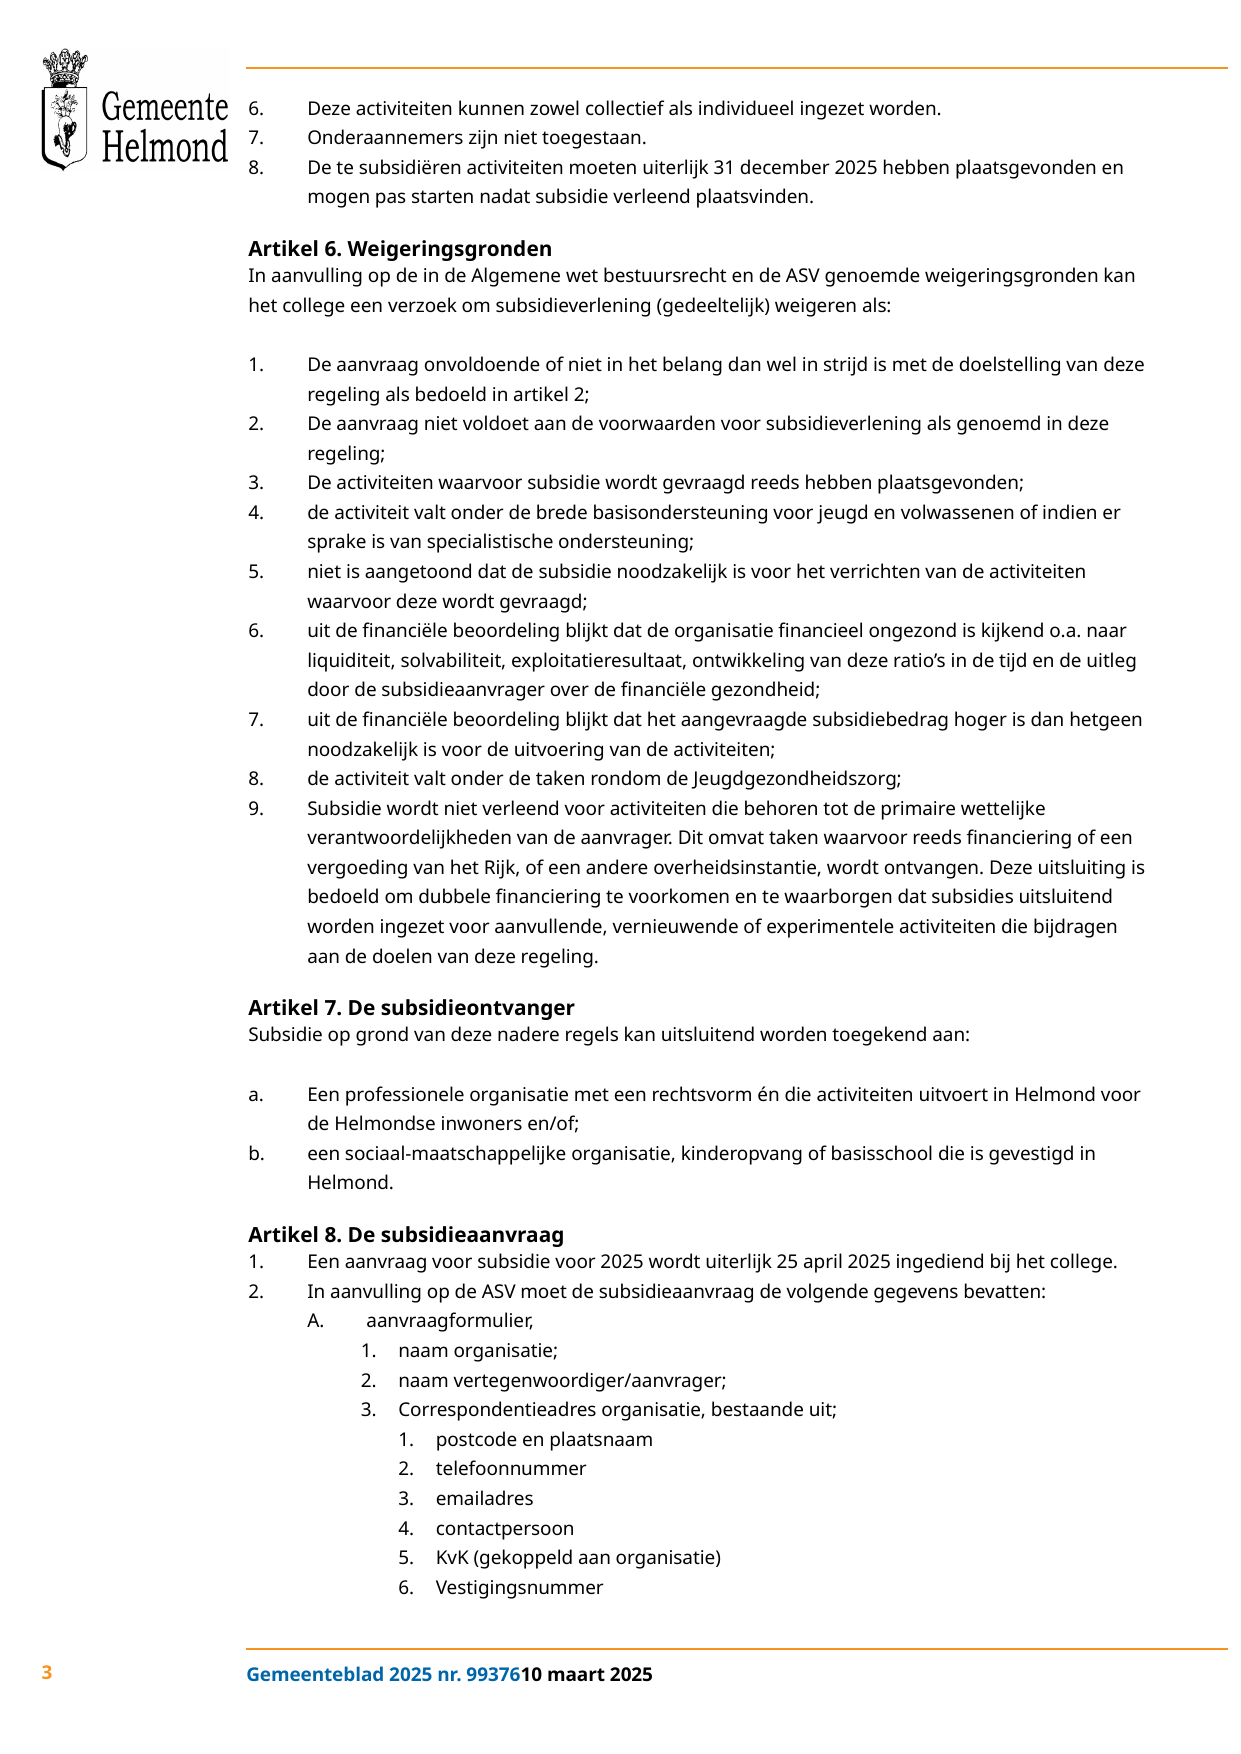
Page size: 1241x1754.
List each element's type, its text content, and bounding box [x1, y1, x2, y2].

text Subsidie op grond van deze nadere regels kan uitsluitend worden toegekend aan: [248, 1022, 1152, 1047]
text Artikel 8. De subsidieaanvraag [248, 1220, 1152, 1248]
list contactpersoon [398, 1515, 1152, 1540]
list uit de financiële beoordeling blijkt dat het aangevraagde subsidiebedrag hoger is dan hetgeen noodzakelijk is voor de uitvoering van de activiteiten; [248, 706, 1152, 761]
list de activiteit valt onder de taken rondom de Jeugdgezondheidszorg; [248, 765, 1152, 791]
list Vestigingsnummer [398, 1574, 1152, 1599]
list De te subsidiëren activiteiten moeten uiterlijk 31 december 2025 hebben plaatsgevonden en mogen pas starten nadat subsidie verleend plaatsvinden. [248, 154, 1152, 209]
list naam organisatie; [361, 1337, 1152, 1363]
list De aanvraag onvoldoende of niet in het belang dan wel in strijd is met de doelstelling van deze regeling als bedoeld in artikel 2; [248, 351, 1152, 406]
list telefoonnummer [398, 1456, 1152, 1481]
list KvK (gekoppeld aan organisatie) [398, 1544, 1152, 1570]
list Een aanvraag voor subsidie voor 2025 wordt uiterlijk 25 april 2025 ingediend bij het college. [248, 1248, 1152, 1274]
text Artikel 6. Weigeringsgronden [248, 234, 1152, 262]
list Een professionele organisatie met een rechtsvorm én die activiteiten uitvoert in Helmond voor de Helmondse inwoners en/of; [248, 1081, 1152, 1136]
list uit de financiële beoordeling blijkt dat de organisatie financieel ongezond is kijkend o.a. naar liquiditeit, solvabiliteit, exploitatieresultaat, ontwikkeling van deze ratio’s in de tijd en de uitleg door de subsidieaanvrager over de financiële gezondheid; [248, 617, 1152, 702]
list Onderaannemers zijn niet toegestaan. [248, 124, 1152, 150]
list de activiteit valt onder de brede basisondersteuning voor jeugd en volwassenen of indien er sprake is van specialistische ondersteuning; [248, 499, 1152, 554]
text Artikel 7. De subsidieontvanger [248, 993, 1152, 1022]
text In aanvulling op de in de Algemene wet bestuursrecht en de ASV genoemde weigeringsgronden kan het college een verzoek om subsidieverlening (gedeeltelijk) weigeren als: [248, 262, 1152, 318]
list De activiteiten waarvoor subsidie wordt gevraagd reeds hebben plaatsgevonden; [248, 469, 1152, 495]
list naam vertegenwoordiger/aanvrager; [361, 1367, 1152, 1392]
list Subsidie wordt niet verleend voor activiteiten die behoren tot de primaire wettelijke verantwoordelijkheden van de aanvrager. Dit omvat taken waarvoor reeds financiering of een vergoeding van het Rijk, of een andere overheidsinstantie, wordt ontvangen. Deze uitsluiting is bedoeld om dubbele financiering te voorkomen en te waarborgen dat subsidies uitsluitend worden ingezet voor aanvullende, vernieuwende of experimentele activiteiten die bijdragen aan de doelen van deze regeling. [248, 795, 1152, 968]
list Correspondentieadres organisatie, bestaande uit; [361, 1396, 1152, 1422]
list Deze activiteiten kunnen zowel collectief als individueel ingezet worden. [248, 95, 1152, 121]
list een sociaal-maatschappelijke organisatie, kinderopvang of basisschool die is gevestigd in Helmond. [248, 1140, 1152, 1195]
picture [41, 47, 231, 172]
list In aanvulling op de ASV moet de subsidieaanvraag de volgende gegevens bevatten: [248, 1278, 1152, 1304]
list niet is aangetoond dat de subsidie noodzakelijk is voor het verrichten van de activiteiten waarvoor deze wordt gevraagd; [248, 558, 1152, 613]
list postcode en plaatsnaam [398, 1426, 1152, 1452]
list emailadres [398, 1485, 1152, 1511]
list aanvraagformulier, [307, 1308, 1152, 1333]
list De aanvraag niet voldoet aan de voorwaarden voor subsidieverlening als genoemd in deze regeling; [248, 410, 1152, 466]
